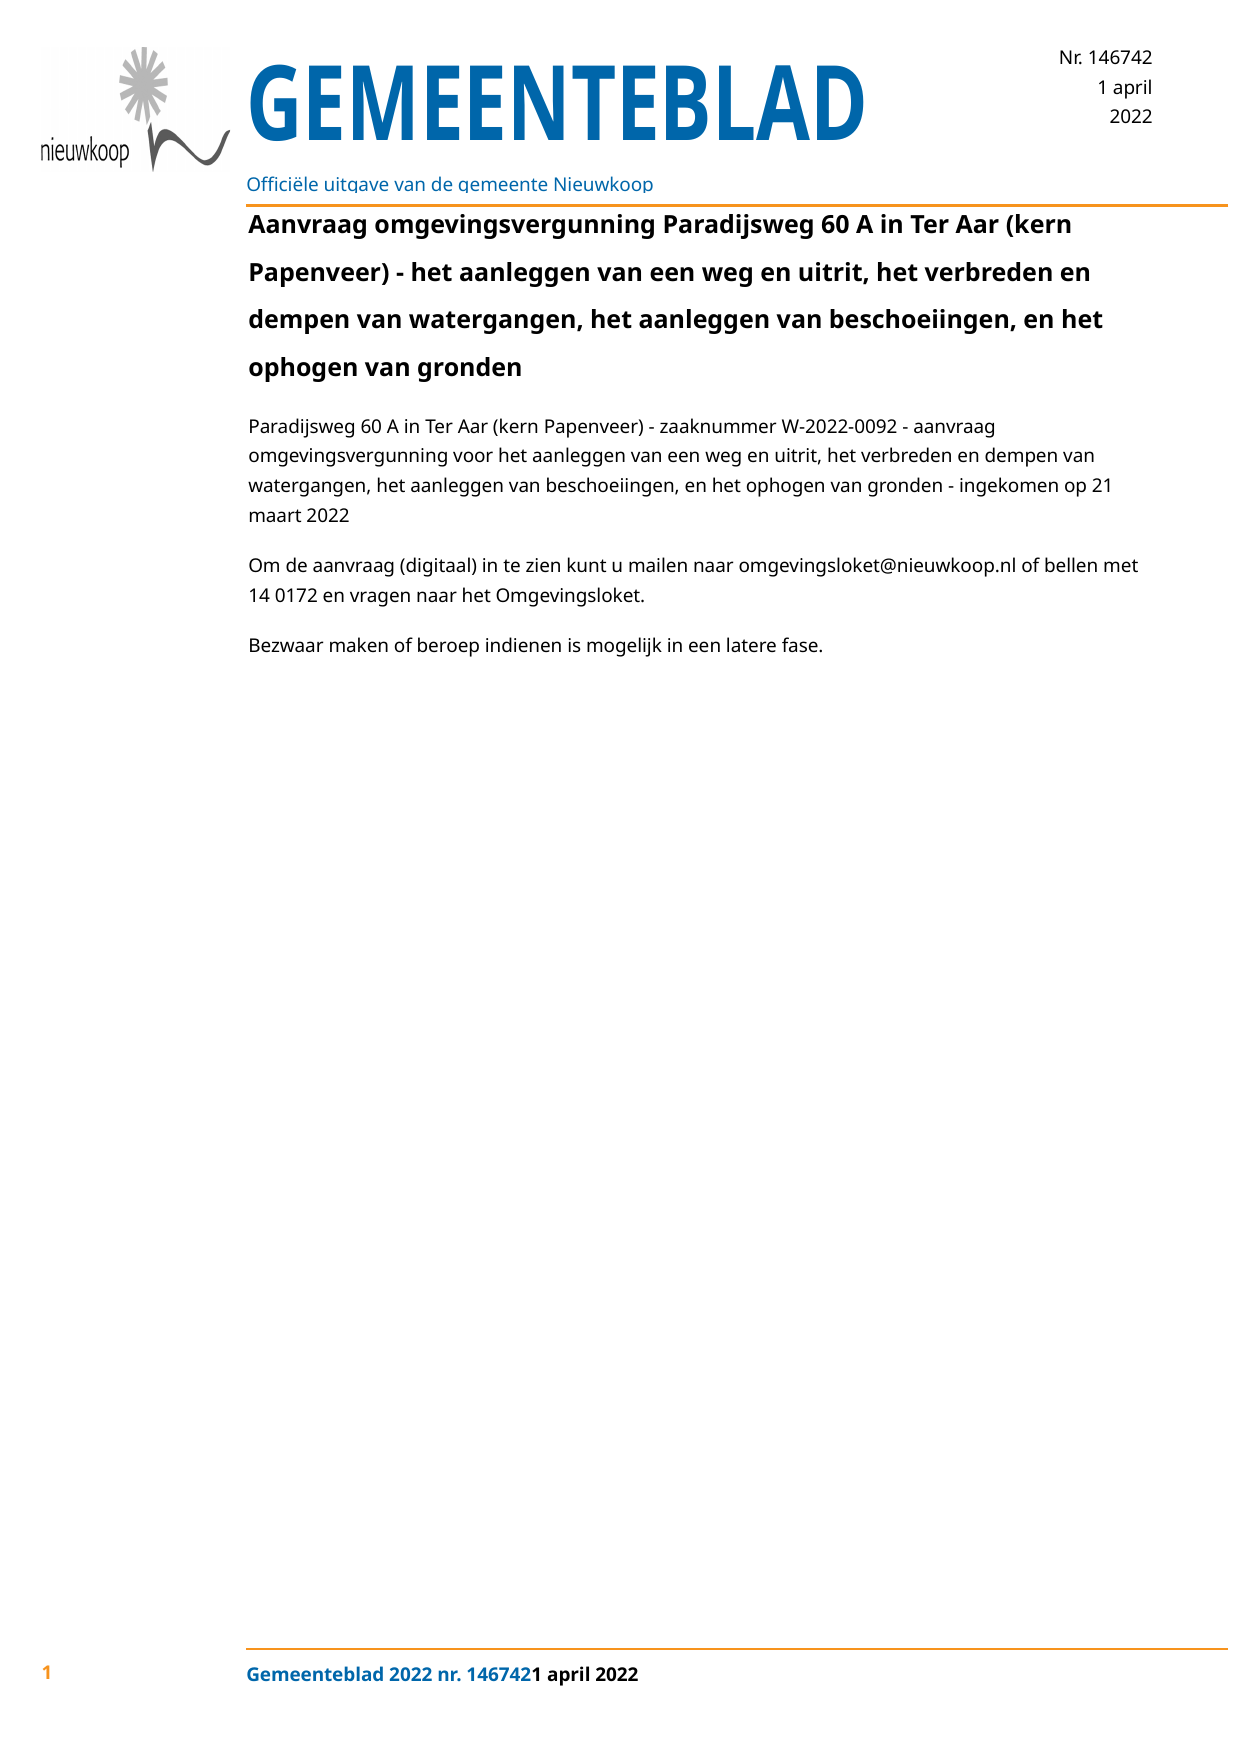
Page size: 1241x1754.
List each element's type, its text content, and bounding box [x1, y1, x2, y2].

text Om de aanvraag (digitaal) in te zien kunt u mailen naar omgevingsloket@nieuwkoop.nl of bellen met 14 0172 en vragen naar het Omgevingsloket. [248, 552, 1152, 608]
picture [41, 47, 231, 172]
text Bezwaar maken of beroep indienen is mogelijk in een latere fase. [248, 632, 1152, 658]
text Aanvraag omgevingsvergunning Paradijsweg 60 A in Ter Aar (kern Papenveer) - het aanleggen van een weg en uitrit, het verbreden en dempen van watergangen, het aanleggen van beschoeiingen, en het ophogen van gronden [248, 207, 1152, 384]
text Paradijsweg 60 A in Ter Aar (kern Papenveer) - zaaknummer W-2022-0092 - aanvraag omgevingsvergunning voor het aanleggen van een weg en uitrit, het verbreden en dempen van watergangen, het aanleggen van beschoeiingen, en het ophogen van gronden - ingekomen op 21 maart 2022 [248, 413, 1152, 528]
